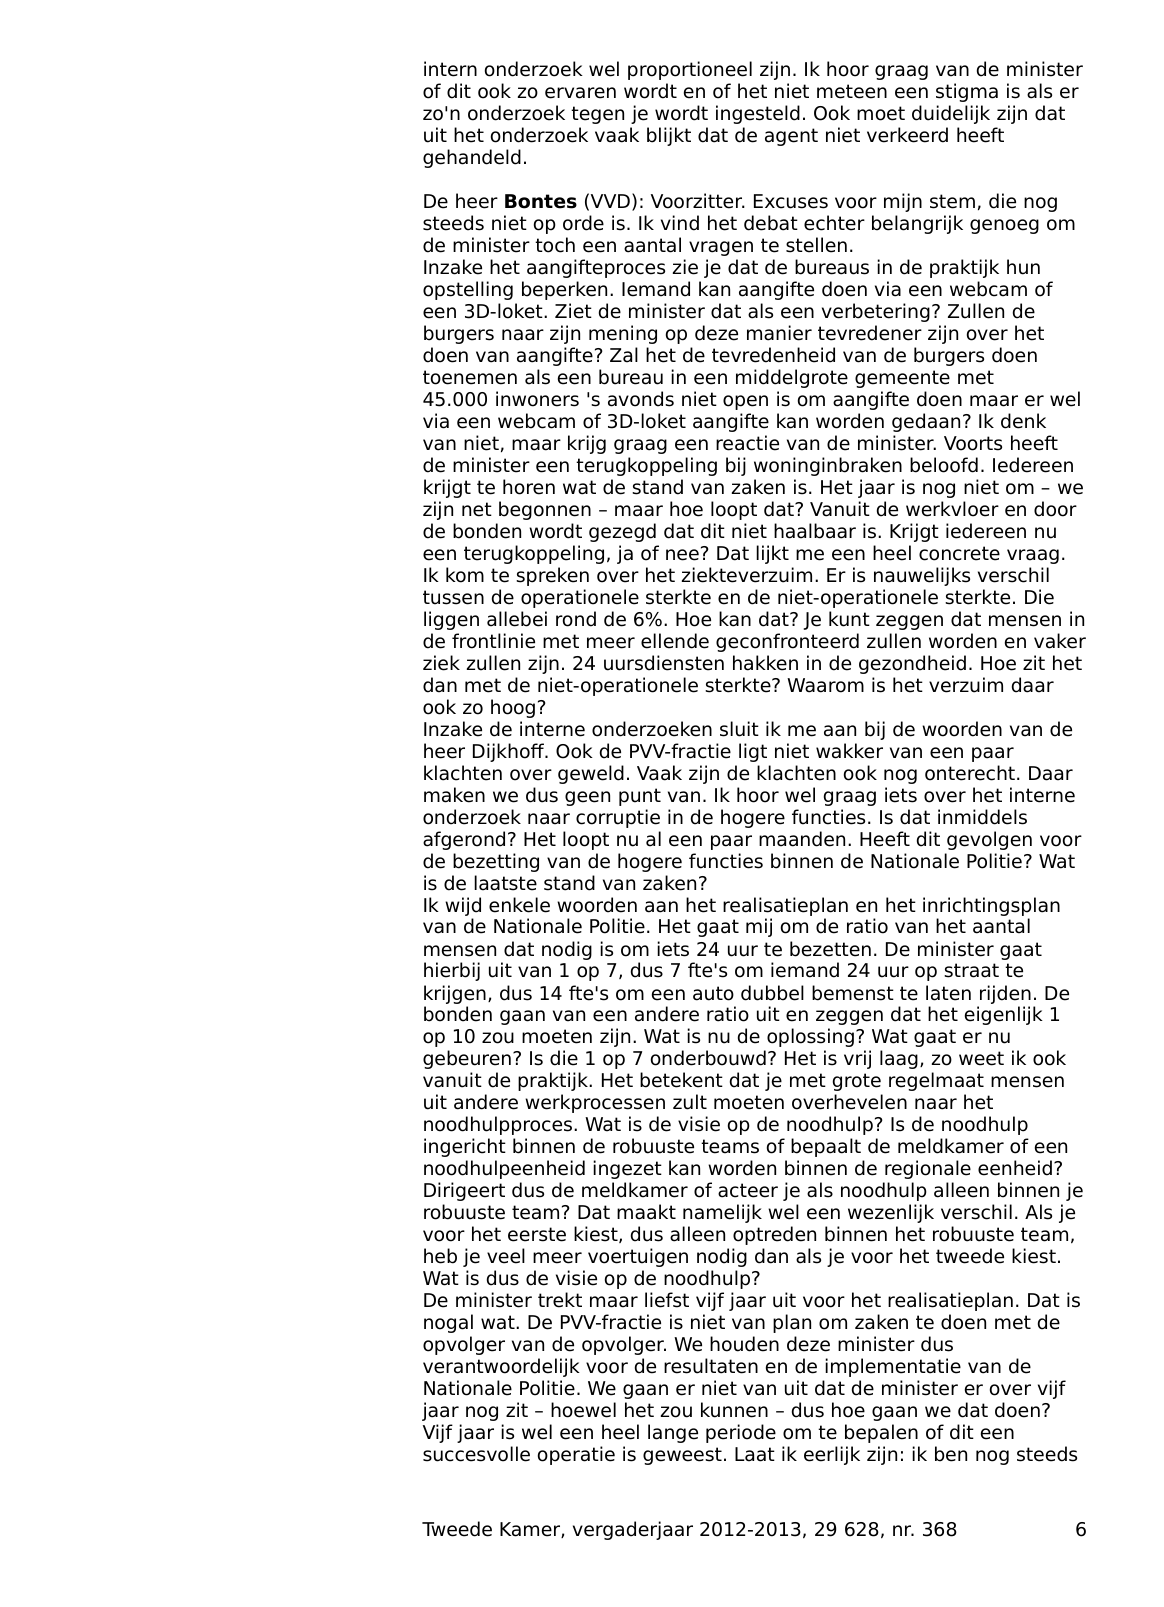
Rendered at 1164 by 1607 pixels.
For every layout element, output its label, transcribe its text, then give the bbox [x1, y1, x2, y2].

text Inzake de interne onderzoeken sluit ik me aan bij de woorden van de heer Dijkhoff. Ook de PVV-fractie ligt niet wakker van een paar klachten over geweld. Vaak zijn de klachten ook nog onterecht. Daar maken we dus geen punt van. Ik hoor wel graag iets over het interne onderzoek naar corruptie in de hogere functies. Is dat inmiddels afgerond? Het loopt nu al een paar maanden. Heeft dit gevolgen voor de bezetting van de hogere functies binnen de Nationale Politie? Wat is de laatste stand van zaken? [422, 719, 1087, 894]
text De heer Bontes (VVD): Voorzitter. Excuses voor mijn stem, die nog steeds niet op orde is. Ik vind het debat echter belangrijk genoeg om de minister toch een aantal vragen te stellen. [422, 191, 1087, 257]
text De minister trekt maar liefst vijf jaar uit voor het realisatieplan. Dat is nogal wat. De PVV-fractie is niet van plan om zaken te doen met de opvolger van de opvolger. We houden deze minister dus verantwoordelijk voor de resultaten en de implementatie van de Nationale Politie. We gaan er niet van uit dat de minister er over vijf jaar nog zit – hoewel het zou kunnen – dus hoe gaan we dat doen? Vijf jaar is wel een heel lange periode om te bepalen of dit een succesvolle operatie is geweest. Laat ik eerlijk zijn: ik ben nog steeds [422, 1290, 1087, 1466]
text Inzake het aangifteproces zie je dat de bureaus in de praktijk hun opstelling beperken. Iemand kan aangifte doen via een webcam of een 3D-loket. Ziet de minister dat als een verbetering? Zullen de burgers naar zijn mening op deze manier tevredener zijn over het doen van aangifte? Zal het de tevredenheid van de burgers doen toenemen als een bureau in een middelgrote gemeente met 45.000 inwoners 's avonds niet open is om aangifte doen maar er wel via een webcam of 3D-loket aangifte kan worden gedaan? Ik denk van niet, maar krijg graag een reactie van de minister. Voorts heeft de minister een terugkoppeling bij woninginbraken beloofd. Iedereen krijgt te horen wat de stand van zaken is. Het jaar is nog niet om – we zijn net begonnen – maar hoe loopt dat? Vanuit de werkvloer en door de bonden wordt gezegd dat dit niet haalbaar is. Krijgt iedereen nu een terugkoppeling, ja of nee? Dat lijkt me een heel concrete vraag. [422, 257, 1087, 565]
text Ik wijd enkele woorden aan het realisatieplan en het inrichtingsplan van de Nationale Politie. Het gaat mij om de ratio van het aantal mensen dat nodig is om iets 24 uur te bezetten. De minister gaat hierbij uit van 1 op 7, dus 7 fte's om iemand 24 uur op straat te krijgen, dus 14 fte's om een auto dubbel bemenst te laten rijden. De bonden gaan van een andere ratio uit en zeggen dat het eigenlijk 1 op 10 zou moeten zijn. Wat is nu de oplossing? Wat gaat er nu gebeuren? Is die 1 op 7 onderbouwd? Het is vrij laag, zo weet ik ook vanuit de praktijk. Het betekent dat je met grote regelmaat mensen uit andere werkprocessen zult moeten overhevelen naar het noodhulpproces. Wat is de visie op de noodhulp? Is de noodhulp ingericht binnen de robuuste teams of bepaalt de meldkamer of een noodhulpeenheid ingezet kan worden binnen de regionale eenheid? Dirigeert dus de meldkamer of acteer je als noodhulp alleen binnen je robuuste team? Dat maakt namelijk wel een wezenlijk verschil. Als je voor het eerste kiest, dus alleen optreden binnen het robuuste team, heb je veel meer voertuigen nodig dan als je voor het tweede kiest. Wat is dus de visie op de noodhulp? [422, 894, 1087, 1290]
text Ik kom te spreken over het ziekteverzuim. Er is nauwelijks verschil tussen de operationele sterkte en de niet-operationele sterkte. Die liggen allebei rond de 6%. Hoe kan dat? Je kunt zeggen dat mensen in de frontlinie met meer ellende geconfronteerd zullen worden en vaker ziek zullen zijn. 24 uursdiensten hakken in de gezondheid. Hoe zit het dan met de niet-operationele sterkte? Waarom is het verzuim daar ook zo hoog? [422, 565, 1087, 719]
text intern onderzoek wel proportioneel zijn. Ik hoor graag van de minister of dit ook zo ervaren wordt en of het niet meteen een stigma is als er zo'n onderzoek tegen je wordt ingesteld. Ook moet duidelijk zijn dat uit het onderzoek vaak blijkt dat de agent niet verkeerd heeft gehandeld. [422, 59, 1087, 169]
